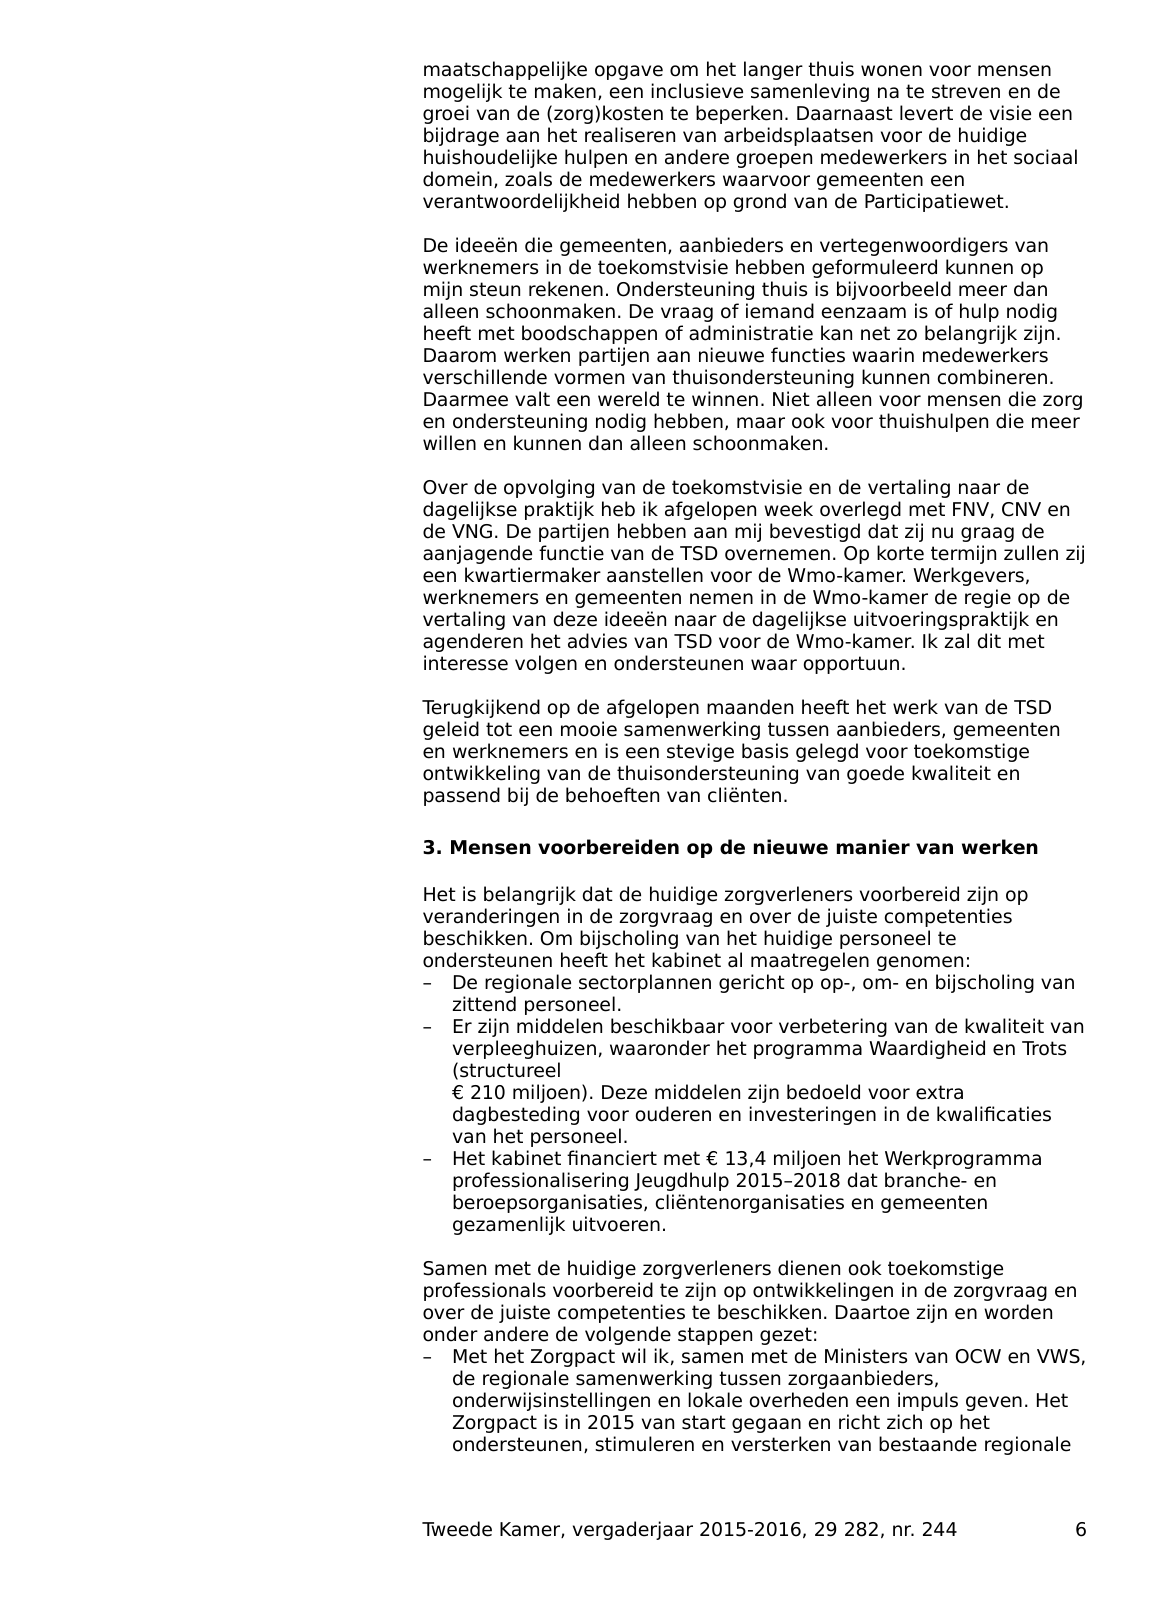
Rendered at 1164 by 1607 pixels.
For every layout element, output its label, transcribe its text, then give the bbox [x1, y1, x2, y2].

text – Er zijn middelen beschikbaar voor verbetering van de kwaliteit van verpleeghuizen, waaronder het programma Waardigheid en Trots (structureel [422, 1016, 1087, 1082]
text maatschappelijke opgave om het langer thuis wonen voor mensen mogelijk te maken, een inclusieve samenleving na te streven en de groei van de (zorg)kosten te beperken. Daarnaast levert de visie een bijdrage aan het realiseren van arbeidsplaatsen voor de huidige huishoudelijke hulpen en andere groepen medewerkers in het sociaal domein, zoals de medewerkers waarvoor gemeenten een verantwoordelijkheid hebben op grond van de Participatiewet. [422, 59, 1087, 213]
text Samen met de huidige zorgverleners dienen ook toekomstige professionals voorbereid te zijn op ontwikkelingen in de zorgvraag en over de juiste competenties te beschikken. Daartoe zijn en worden onder andere de volgende stappen gezet: [422, 1258, 1087, 1346]
text Het is belangrijk dat de huidige zorgverleners voorbereid zijn op veranderingen in de zorgvraag en over de juiste competenties beschikken. Om bijscholing van het huidige personeel te ondersteunen heeft het kabinet al maatregelen genomen: [422, 884, 1087, 972]
text Over de opvolging van de toekomstvisie en de vertaling naar de dagelijkse praktijk heb ik afgelopen week overlegd met FNV, CNV en de VNG. De partijen hebben aan mij bevestigd dat zij nu graag de aanjagende functie van de TSD overnemen. Op korte termijn zullen zij een kwartiermaker aanstellen voor de Wmo-kamer. Werkgevers, werknemers en gemeenten nemen in de Wmo-kamer de regie op de vertaling van deze ideeën naar de dagelijkse uitvoeringspraktijk en agenderen het advies van TSD voor de Wmo-kamer. Ik zal dit met interesse volgen en ondersteunen waar opportuun. [422, 477, 1087, 675]
text – Met het Zorgpact wil ik, samen met de Ministers van OCW en VWS, de regionale samenwerking tussen zorgaanbieders, onderwijsinstellingen en lokale overheden een impuls geven. Het Zorgpact is in 2015 van start gegaan en richt zich op het ondersteunen, stimuleren en versterken van bestaande regionale [422, 1346, 1087, 1456]
text € 210 miljoen). Deze middelen zijn bedoeld voor extra dagbesteding voor ouderen en investeringen in de kwalificaties van het personeel. [452, 1082, 1087, 1148]
text Terugkijkend op de afgelopen maanden heeft het werk van de TSD geleid tot een mooie samenwerking tussen aanbieders, gemeenten en werknemers en is een stevige basis gelegd voor toekomstige ontwikkeling van de thuisondersteuning van goede kwaliteit en passend bij de behoeften van cliënten. [422, 697, 1087, 807]
subtitle 3. Mensen voorbereiden op de nieuwe manier van werken [422, 837, 1087, 859]
text De ideeën die gemeenten, aanbieders en vertegenwoordigers van werknemers in de toekomstvisie hebben geformuleerd kunnen op mijn steun rekenen. Ondersteuning thuis is bijvoorbeeld meer dan alleen schoonmaken. De vraag of iemand eenzaam is of hulp nodig heeft met boodschappen of administratie kan net zo belangrijk zijn. Daarom werken partijen aan nieuwe functies waarin medewerkers verschillende vormen van thuisondersteuning kunnen combineren. Daarmee valt een wereld te winnen. Niet alleen voor mensen die zorg en ondersteuning nodig hebben, maar ook voor thuishulpen die meer willen en kunnen dan alleen schoonmaken. [422, 235, 1087, 455]
text – De regionale sectorplannen gericht op op-, om- en bijscholing van zittend personeel. [422, 972, 1087, 1016]
text – Het kabinet financiert met € 13,4 miljoen het Werkprogramma professionalisering Jeugdhulp 2015–2018 dat branche- en beroepsorganisaties, cliëntenorganisaties en gemeenten gezamenlijk uitvoeren. [422, 1148, 1087, 1236]
